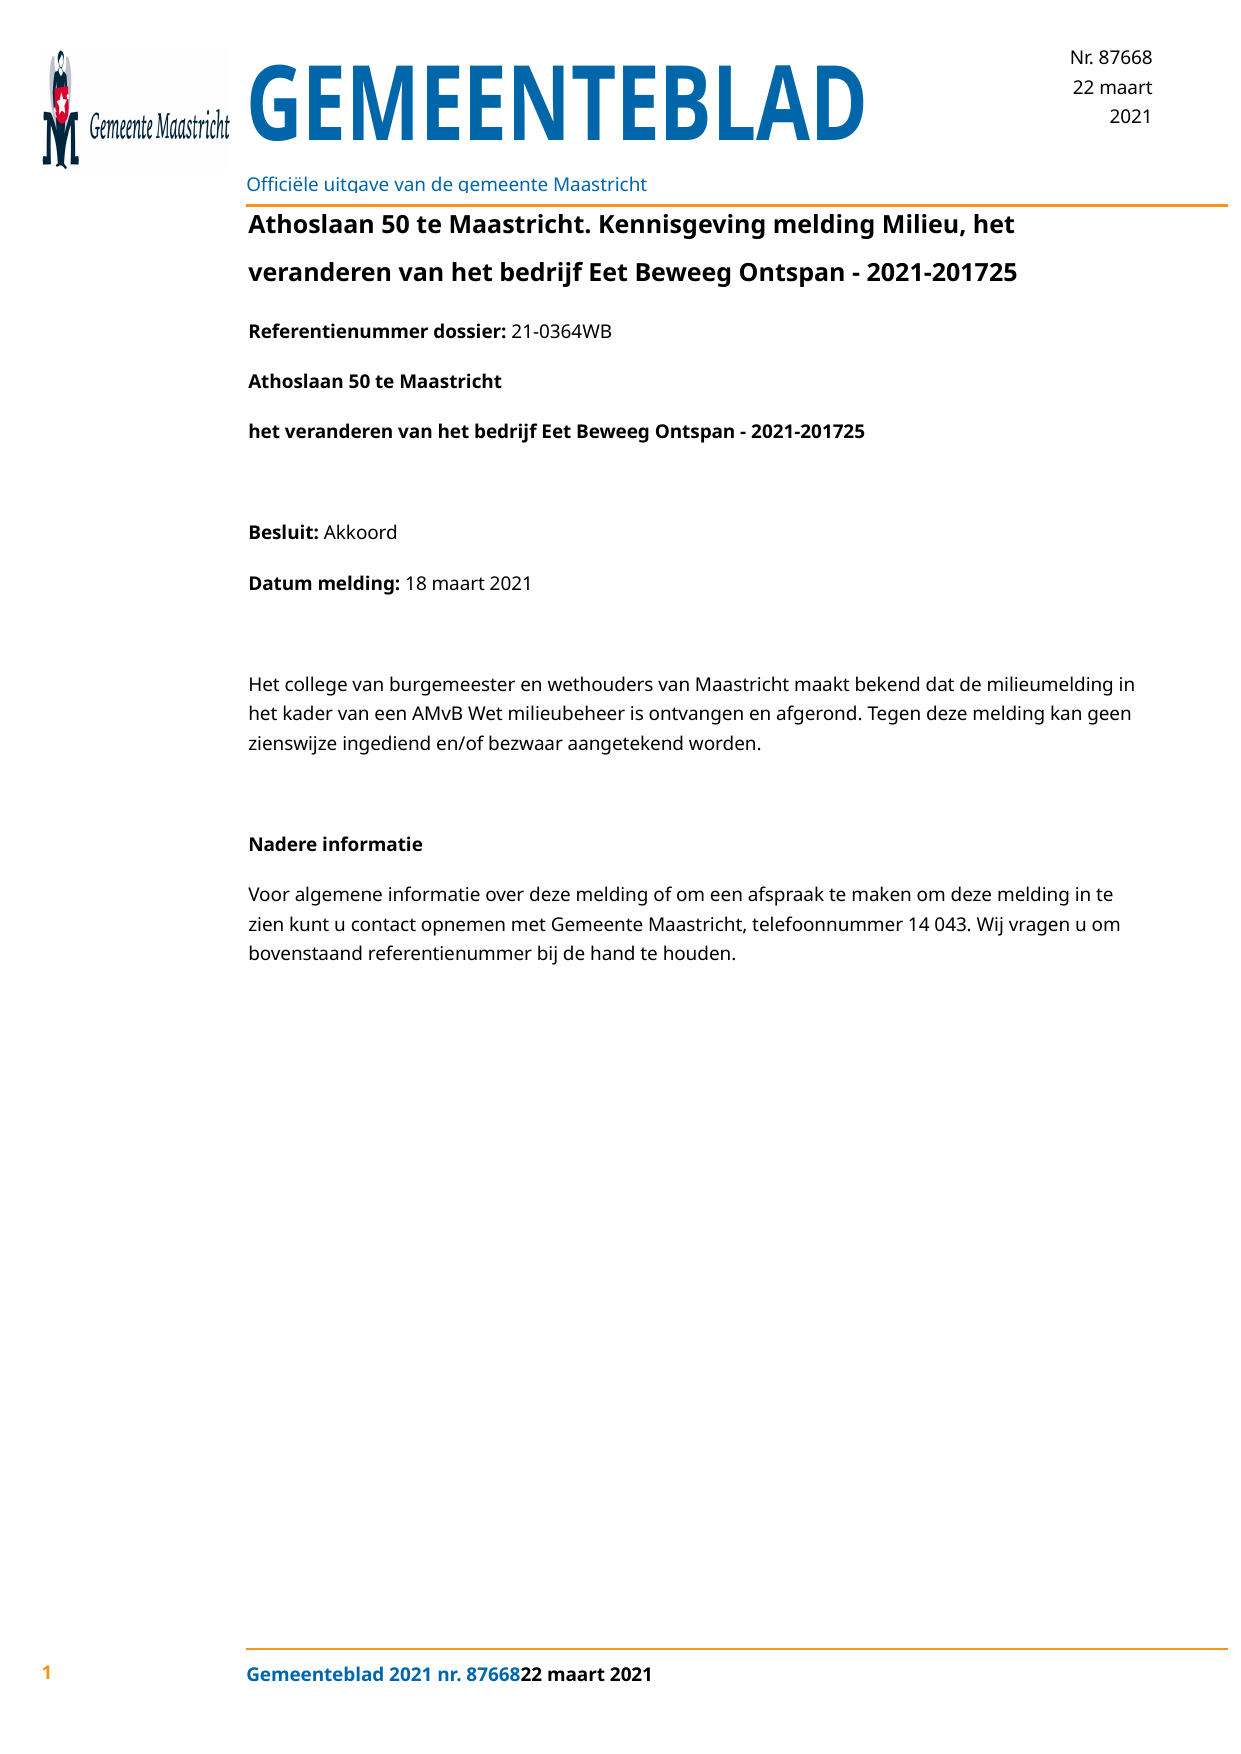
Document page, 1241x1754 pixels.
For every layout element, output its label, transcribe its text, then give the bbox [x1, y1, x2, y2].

picture [41, 47, 231, 172]
text Besluit: Akkoord [248, 519, 1152, 545]
text Datum melding: 18 maart 2021 [248, 570, 1152, 596]
text Referentienummer dossier: 21-0364WB [248, 318, 1152, 344]
text Athoslaan 50 te Maastricht. Kennisgeving melding Milieu, het veranderen van het bedrijf Eet Beweeg Ontspan - 2021-201725 [248, 207, 1152, 288]
text Nadere informatie [248, 831, 1152, 857]
text Het college van burgemeester en wethouders van Maastricht maakt bekend dat de milieumelding in het kader van een AMvB Wet milieubeheer is ontvangen en afgerond. Tegen deze melding kan geen zienswijze ingediend en/of bezwaar aangetekend worden. [248, 671, 1152, 756]
text Athoslaan 50 te Maastricht [248, 368, 1152, 394]
text het veranderen van het bedrijf Eet Beweeg Ontspan - 2021-201725 [248, 419, 1152, 444]
text Voor algemene informatie over deze melding of om een afspraak te maken om deze melding in te zien kunt u contact opnemen met Gemeente Maastricht, telefoonnummer 14 043. Wij vragen u om bovenstaand referentienummer bij de hand te houden. [248, 881, 1152, 966]
